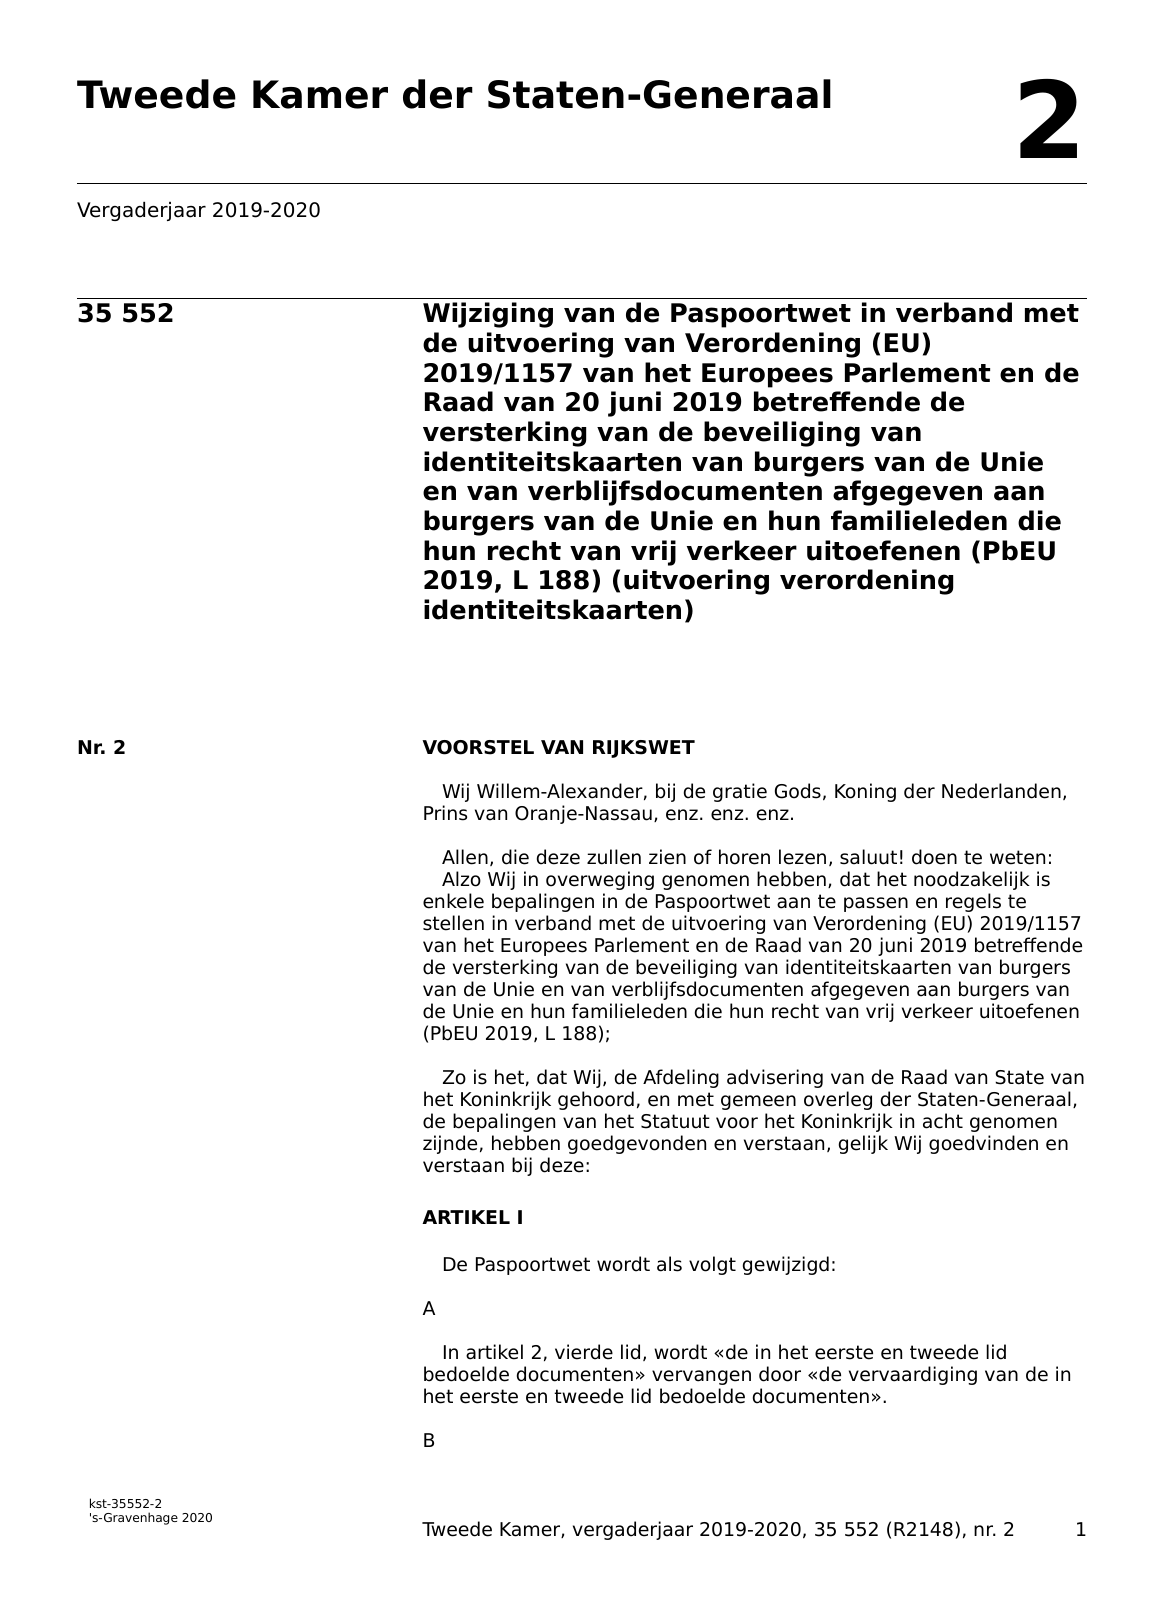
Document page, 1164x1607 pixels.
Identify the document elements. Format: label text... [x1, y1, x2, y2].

text B [422, 1430, 1087, 1452]
table_header 2 [886, 59, 1087, 183]
table_cell Vergaderjaar 2019-2020 [77, 184, 1087, 298]
text De Paspoortwet wordt als volgt gewijzigd: [422, 1254, 1087, 1276]
text Zo is het, dat Wij, de Afdeling advisering van de Raad van State van het Koninkrijk gehoord, en met gemeen overleg der Staten-Generaal, de bepalingen van het Statuut voor het Koninkrijk in acht genomen zijnde, hebben goedgevonden en verstaan, gelijk Wij goedvinden en verstaan bij deze: [422, 1067, 1087, 1177]
text Allen, die deze zullen zien of horen lezen, saluut! doen te weten: [422, 847, 1087, 869]
text 's-Gravenhage 2020 [88, 1511, 323, 1525]
text Alzo Wij in overweging genomen hebben, dat het noodzakelijk is enkele bepalingen in de Paspoortwet aan te passen en regels te stellen in verband met de uitvoering van Verordening (EU) 2019/1157 van het Europees Parlement en de Raad van 20 juni 2019 betreffende de versterking van de beveiliging van identiteitskaarten van burgers van de Unie en van verblijfsdocumenten afgegeven aan burgers van de Unie en hun familieleden die hun recht van vrij verkeer uitoefenen (PbEU 2019, L 188); [422, 869, 1087, 1045]
table_header Tweede Kamer der Staten-Generaal [77, 59, 886, 183]
text In artikel 2, vierde lid, wordt «de in het eerste en tweede lid bedoelde documenten» vervangen door «de vervaardiging van de in het eerste en tweede lid bedoelde documenten». [422, 1342, 1087, 1408]
subtitle 35 552 Wijziging van de Paspoortwet in verband met de uitvoering van Verordening (EU) 2019/1157 van het Europees Parlement en de Raad van 20 juni 2019 betreffende de versterking van de beveiliging van identiteitskaarten van burgers van de Unie en van verblijfsdocumenten afgegeven aan burgers van de Unie en hun familieleden die hun recht van vrij verkeer uitoefenen (PbEU 2019, L 188) (uitvoering verordening identiteitskaarten) [77, 299, 1087, 626]
text kst-35552-2 [88, 1497, 323, 1511]
text Wij Willem-Alexander, bij de gratie Gods, Koning der Nederlanden, Prins van Oranje-Nassau, enz. enz. enz. [422, 781, 1087, 825]
text A [422, 1298, 1087, 1320]
subtitle Nr. 2 VOORSTEL VAN RIJKSWET [77, 737, 1087, 758]
subtitle ARTIKEL I [422, 1207, 1087, 1229]
